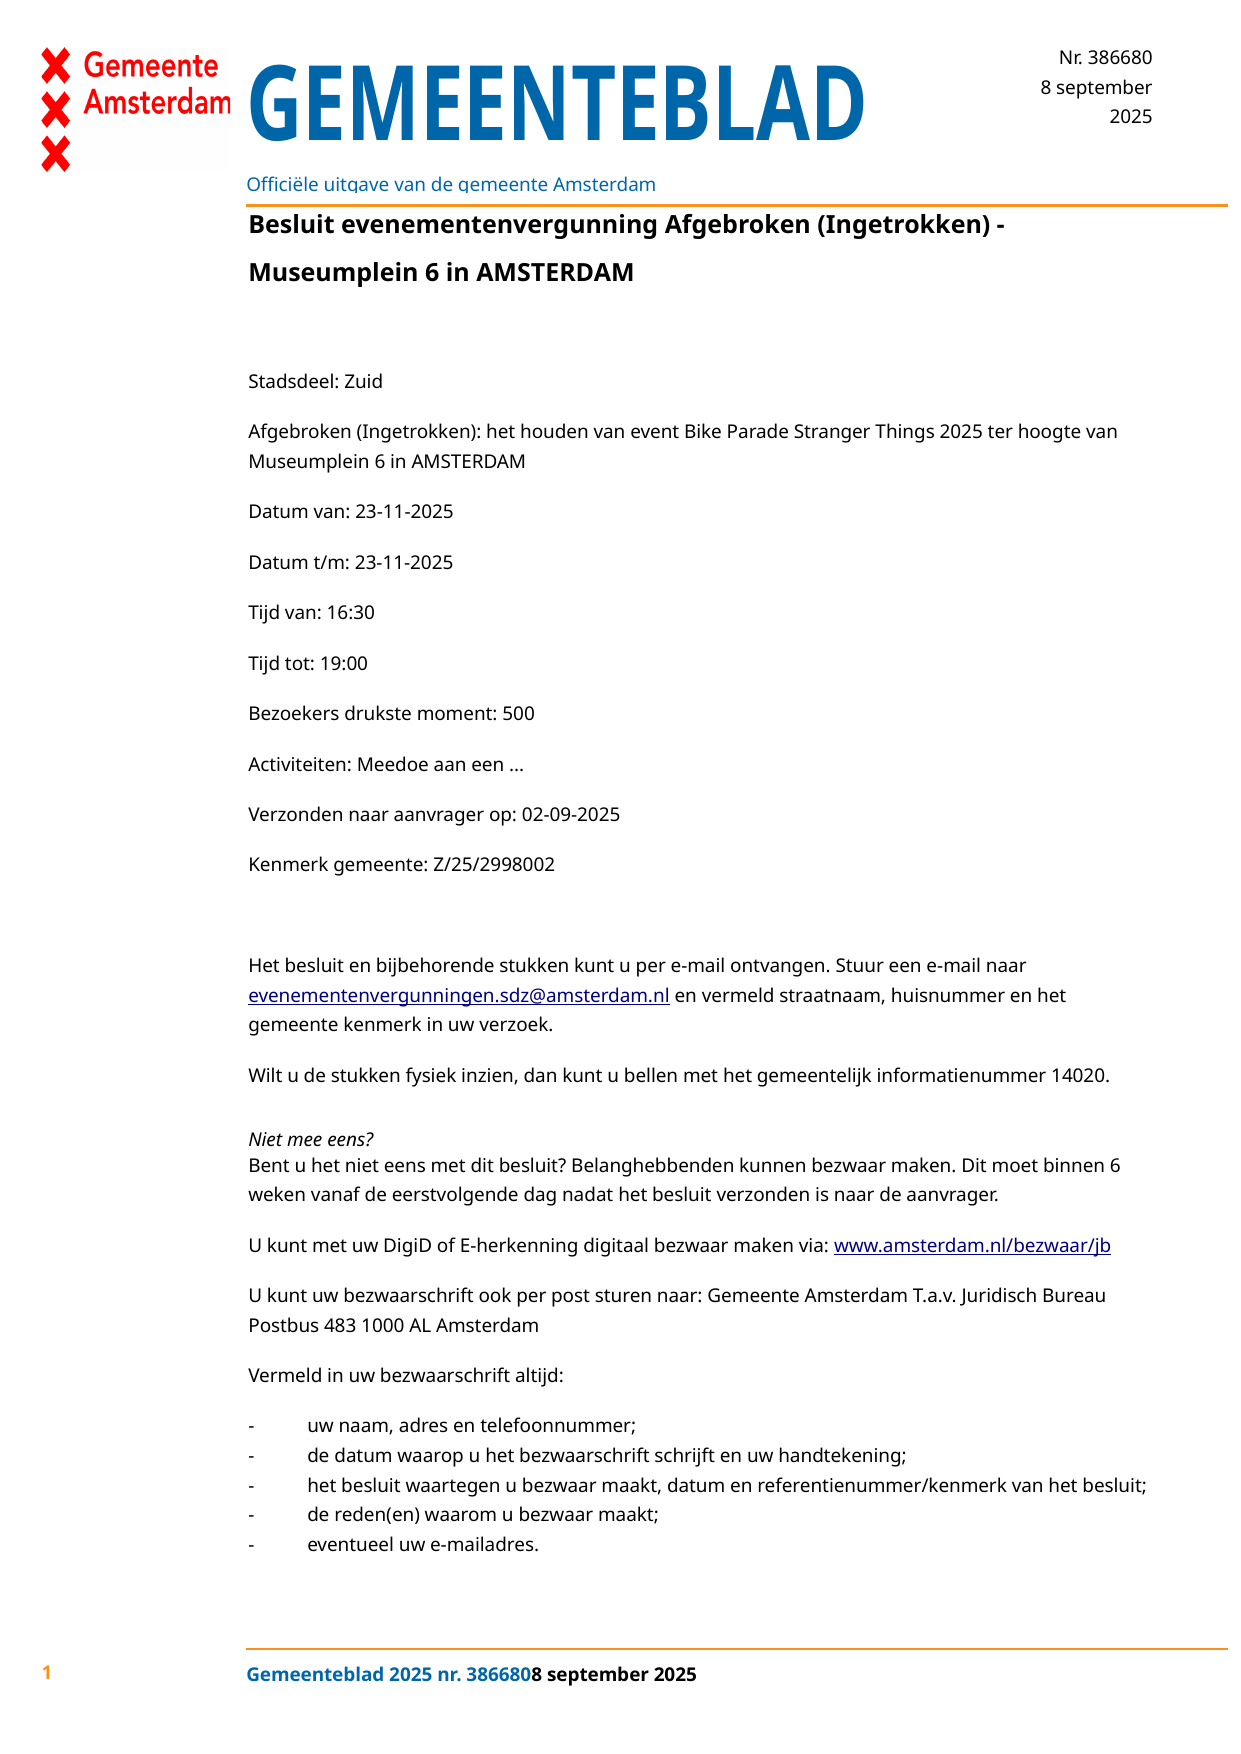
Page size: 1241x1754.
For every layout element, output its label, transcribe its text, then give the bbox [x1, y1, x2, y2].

text Tijd van: 16:30 [248, 599, 1152, 625]
text Activiteiten: Meedoe aan een ... [248, 751, 1152, 777]
list eventueel uw e-mailadres. [248, 1531, 1152, 1557]
text Verzonden naar aanvrager op: 02-09-2025 [248, 801, 1152, 827]
text U kunt met uw DigiD of E-herkenning digitaal bezwaar maken via: www.amsterdam.nl/bezwaar/jb [248, 1232, 1152, 1257]
text Datum van: 23-11-2025 [248, 499, 1152, 524]
picture [41, 47, 231, 172]
text Stadsdeel: Zuid [248, 368, 1152, 394]
text Vermeld in uw bezwaarschrift altijd: [248, 1362, 1152, 1388]
text Kenmerk gemeente: Z/25/2998002 [248, 852, 1152, 877]
text Tijd tot: 19:00 [248, 650, 1152, 676]
text Afgebroken (Ingetrokken): het houden van event Bike Parade Stranger Things 2025 ter hoogte van Museumplein 6 in AMSTERDAM [248, 419, 1152, 474]
text Datum t/m: 23-11-2025 [248, 549, 1152, 575]
list de reden(en) waarom u bezwaar maakt; [248, 1501, 1152, 1527]
text Besluit evenementenvergunning Afgebroken (Ingetrokken) - Museumplein 6 in AMSTERDAM [248, 207, 1152, 288]
list het besluit waartegen u bezwaar maakt, datum en referentienummer/kenmerk van het besluit; [248, 1472, 1152, 1497]
text Bezoekers drukste moment: 500 [248, 700, 1152, 726]
text Het besluit en bijbehorende stukken kunt u per e-mail ontvangen. Stuur een e-mail naar evenementenvergunningen.sdz@amsterdam.nl en vermeld straatnaam, huisnummer en het gemeente kenmerk in uw verzoek. [248, 952, 1152, 1037]
list de datum waarop u het bezwaarschrift schrijft en uw handtekening; [248, 1442, 1152, 1468]
text Wilt u de stukken fysiek inzien, dan kunt u bellen met het gemeentelijk informatienummer 14020. [248, 1062, 1152, 1088]
list uw naam, adres en telefoonnummer; [248, 1413, 1152, 1438]
text Niet mee eens? [248, 1126, 1152, 1152]
text Bent u het niet eens met dit besluit? Belanghebbenden kunnen bezwaar maken. Dit moet binnen 6 weken vanaf de eerstvolgende dag nadat het besluit verzonden is naar de aanvrager. [248, 1152, 1152, 1207]
text U kunt uw bezwaarschrift ook per post sturen naar: Gemeente Amsterdam T.a.v. Juridisch Bureau Postbus 483 1000 AL Amsterdam [248, 1282, 1152, 1337]
